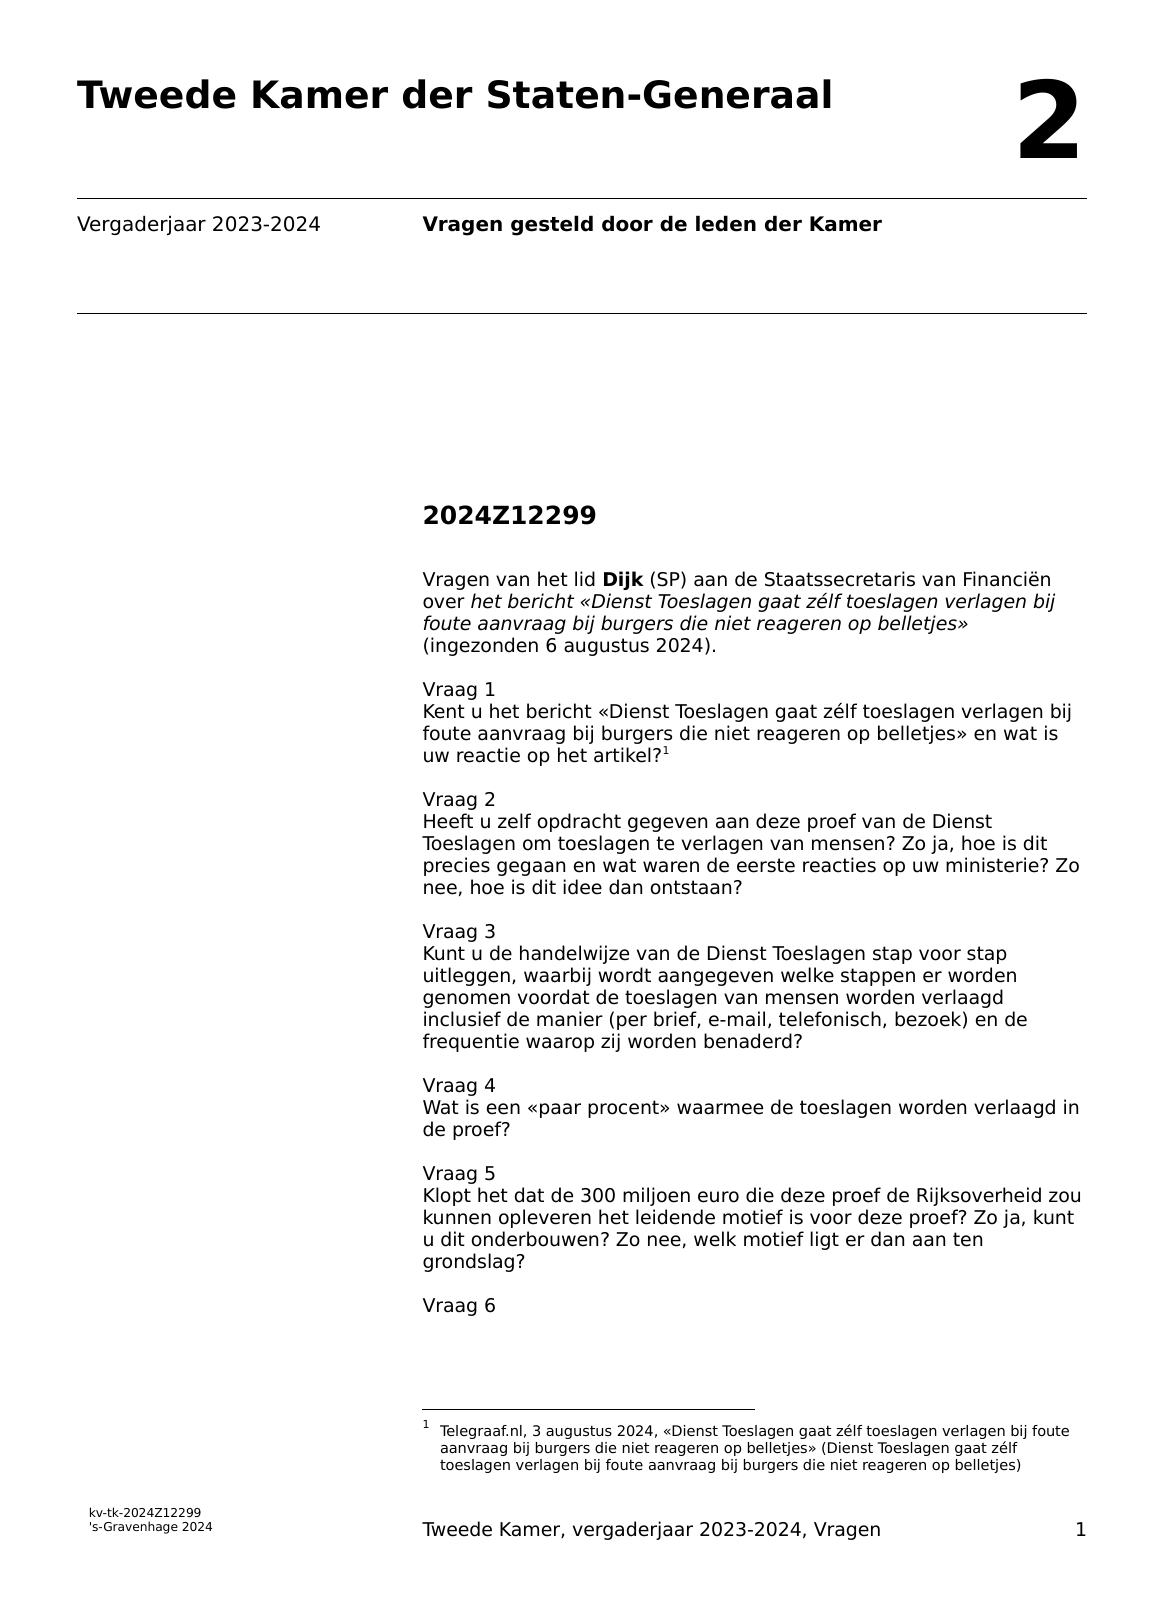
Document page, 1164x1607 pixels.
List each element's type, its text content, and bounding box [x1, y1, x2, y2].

text Heeft u zelf opdracht gegeven aan deze proef van de Dienst Toeslagen om toeslagen te verlagen van mensen? Zo ja, hoe is dit precies gegaan en wat waren de eerste reacties op uw ministerie? Zo nee, hoe is dit idee dan ontstaan? [422, 811, 1087, 899]
text Telegraaf.nl, 3 augustus 2024, «Dienst Toeslagen gaat zélf toeslagen verlagen bij foute aanvraag bij burgers die niet reageren op belletjes» (Dienst Toeslagen gaat zélf toeslagen verlagen bij foute aanvraag bij burgers die niet reageren op belletjes) [422, 1418, 1087, 1474]
text Vraag 2 [422, 789, 1087, 811]
table_header 2 [886, 59, 1087, 198]
text Vraag 4 [422, 1075, 1087, 1097]
text Vraag 6 [422, 1295, 1087, 1317]
text Kunt u de handelwijze van de Dienst Toeslagen stap voor stap uitleggen, waarbij wordt aangegeven welke stappen er worden genomen voordat de toeslagen van mensen worden verlaagd inclusief de manier (per brief, e-mail, telefonisch, bezoek) en de frequentie waarop zij worden benaderd? [422, 943, 1087, 1053]
text Wat is een «paar procent» waarmee de toeslagen worden verlaagd in de proef? [422, 1097, 1087, 1141]
text kv-tk-2024Z12299 [88, 1506, 323, 1520]
text Klopt het dat de 300 miljoen euro die deze proef de Rijksoverheid zou kunnen opleveren het leidende motief is voor deze proef? Zo ja, kunt u dit onderbouwen? Zo nee, welk motief ligt er dan aan ten grondslag? [422, 1185, 1087, 1273]
text 's-Gravenhage 2024 [88, 1520, 323, 1534]
text Vraag 1 [422, 679, 1087, 701]
table_header Tweede Kamer der Staten-Generaal [77, 59, 886, 198]
text Kent u het bericht «Dienst Toeslagen gaat zélf toeslagen verlagen bij foute aanvraag bij burgers die niet reageren op belletjes» en wat is uw reactie op het artikel? [422, 701, 1087, 767]
text 2024Z12299 [422, 501, 1087, 531]
table_cell Vragen gesteld door de leden der Kamer [422, 199, 1087, 313]
text Vragen van het lid Dijk (SP) aan de Staatssecretaris van Financiën over het bericht «Dienst Toeslagen gaat zélf toeslagen verlagen bij foute aanvraag bij burgers die niet reageren op belletjes» (ingezonden 6 augustus 2024). [422, 569, 1087, 657]
text Vraag 3 [422, 921, 1087, 943]
table_cell Vergaderjaar 2023-2024 [77, 199, 422, 313]
text Vraag 5 [422, 1163, 1087, 1185]
